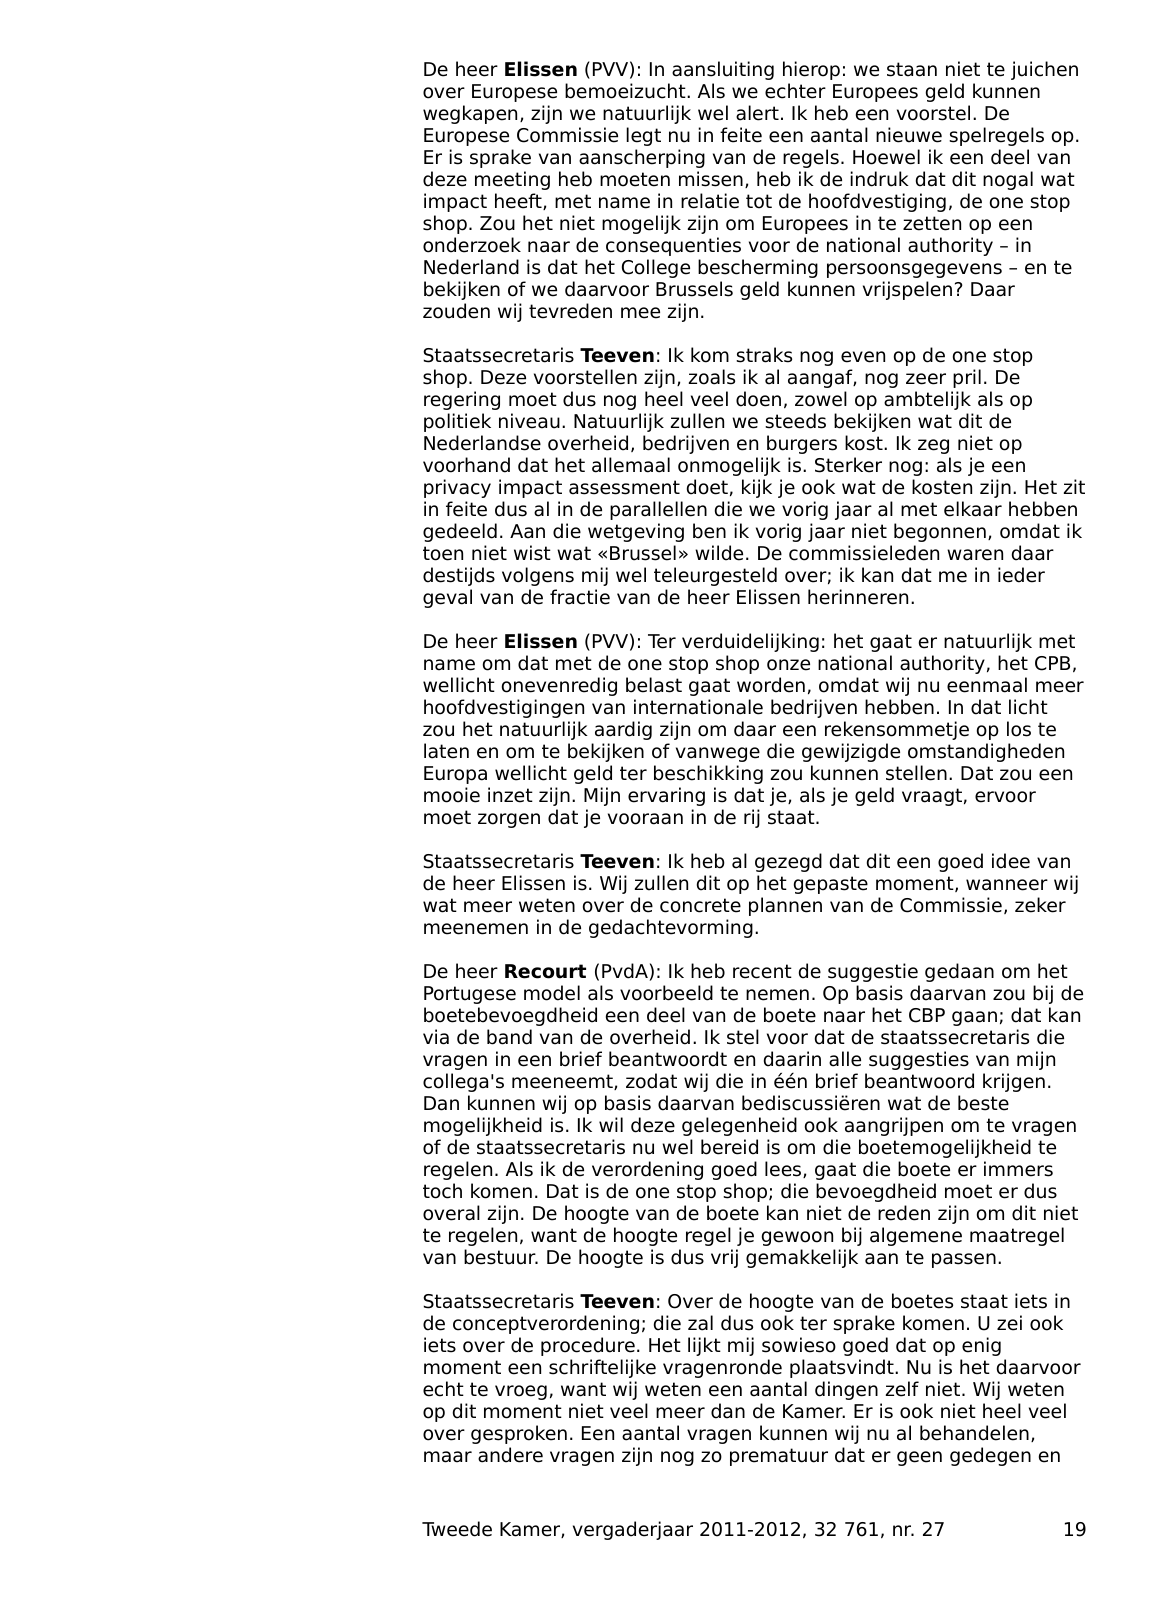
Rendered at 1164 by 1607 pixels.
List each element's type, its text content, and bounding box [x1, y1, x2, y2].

text Staatssecretaris Teeven: Ik kom straks nog even op de one stop shop. Deze voorstellen zijn, zoals ik al aangaf, nog zeer pril. De regering moet dus nog heel veel doen, zowel op ambtelijk als op politiek niveau. Natuurlijk zullen we steeds bekijken wat dit de Nederlandse overheid, bedrijven en burgers kost. Ik zeg niet op voorhand dat het allemaal onmogelijk is. Sterker nog: als je een privacy impact assessment doet, kijk je ook wat de kosten zijn. Het zit in feite dus al in de parallellen die we vorig jaar al met elkaar hebben gedeeld. Aan die wetgeving ben ik vorig jaar niet begonnen, omdat ik toen niet wist wat «Brussel» wilde. De commissieleden waren daar destijds volgens mij wel teleurgesteld over; ik kan dat me in ieder geval van de fractie van de heer Elissen herinneren. [422, 345, 1087, 609]
text Staatssecretaris Teeven: Ik heb al gezegd dat dit een goed idee van de heer Elissen is. Wij zullen dit op het gepaste moment, wanneer wij wat meer weten over de concrete plannen van de Commissie, zeker meenemen in de gedachtevorming. [422, 851, 1087, 939]
text Staatssecretaris Teeven: Over de hoogte van de boetes staat iets in de conceptverordening; die zal dus ook ter sprake komen. U zei ook iets over de procedure. Het lijkt mij sowieso goed dat op enig moment een schriftelijke vragenronde plaatsvindt. Nu is het daarvoor echt te vroeg, want wij weten een aantal dingen zelf niet. Wij weten op dit moment niet veel meer dan de Kamer. Er is ook niet heel veel over gesproken. Een aantal vragen kunnen wij nu al behandelen, maar andere vragen zijn nog zo prematuur dat er geen gedegen en [422, 1291, 1087, 1467]
text De heer Elissen (PVV): In aansluiting hierop: we staan niet te juichen over Europese bemoeizucht. Als we echter Europees geld kunnen wegkapen, zijn we natuurlijk wel alert. Ik heb een voorstel. De Europese Commissie legt nu in feite een aantal nieuwe spelregels op. Er is sprake van aanscherping van de regels. Hoewel ik een deel van deze meeting heb moeten missen, heb ik de indruk dat dit nogal wat impact heeft, met name in relatie tot de hoofdvestiging, de one stop shop. Zou het niet mogelijk zijn om Europees in te zetten op een onderzoek naar de consequenties voor de national authority – in Nederland is dat het College bescherming persoonsgegevens – en te bekijken of we daarvoor Brussels geld kunnen vrijspelen? Daar zouden wij tevreden mee zijn. [422, 59, 1087, 323]
text De heer Elissen (PVV): Ter verduidelijking: het gaat er natuurlijk met name om dat met de one stop shop onze national authority, het CPB, wellicht onevenredig belast gaat worden, omdat wij nu eenmaal meer hoofdvestigingen van internationale bedrijven hebben. In dat licht zou het natuurlijk aardig zijn om daar een rekensommetje op los te laten en om te bekijken of vanwege die gewijzigde omstandigheden Europa wellicht geld ter beschikking zou kunnen stellen. Dat zou een mooie inzet zijn. Mijn ervaring is dat je, als je geld vraagt, ervoor moet zorgen dat je vooraan in de rij staat. [422, 631, 1087, 829]
text De heer Recourt (PvdA): Ik heb recent de suggestie gedaan om het Portugese model als voorbeeld te nemen. Op basis daarvan zou bij de boetebevoegdheid een deel van de boete naar het CBP gaan; dat kan via de band van de overheid. Ik stel voor dat de staatssecretaris die vragen in een brief beantwoordt en daarin alle suggesties van mijn collega's meeneemt, zodat wij die in één brief beantwoord krijgen. Dan kunnen wij op basis daarvan bediscussiëren wat de beste mogelijkheid is. Ik wil deze gelegenheid ook aangrijpen om te vragen of de staatssecretaris nu wel bereid is om die boetemogelijkheid te regelen. Als ik de verordening goed lees, gaat die boete er immers toch komen. Dat is de one stop shop; die bevoegdheid moet er dus overal zijn. De hoogte van de boete kan niet de reden zijn om dit niet te regelen, want de hoogte regel je gewoon bij algemene maatregel van bestuur. De hoogte is dus vrij gemakkelijk aan te passen. [422, 961, 1087, 1269]
